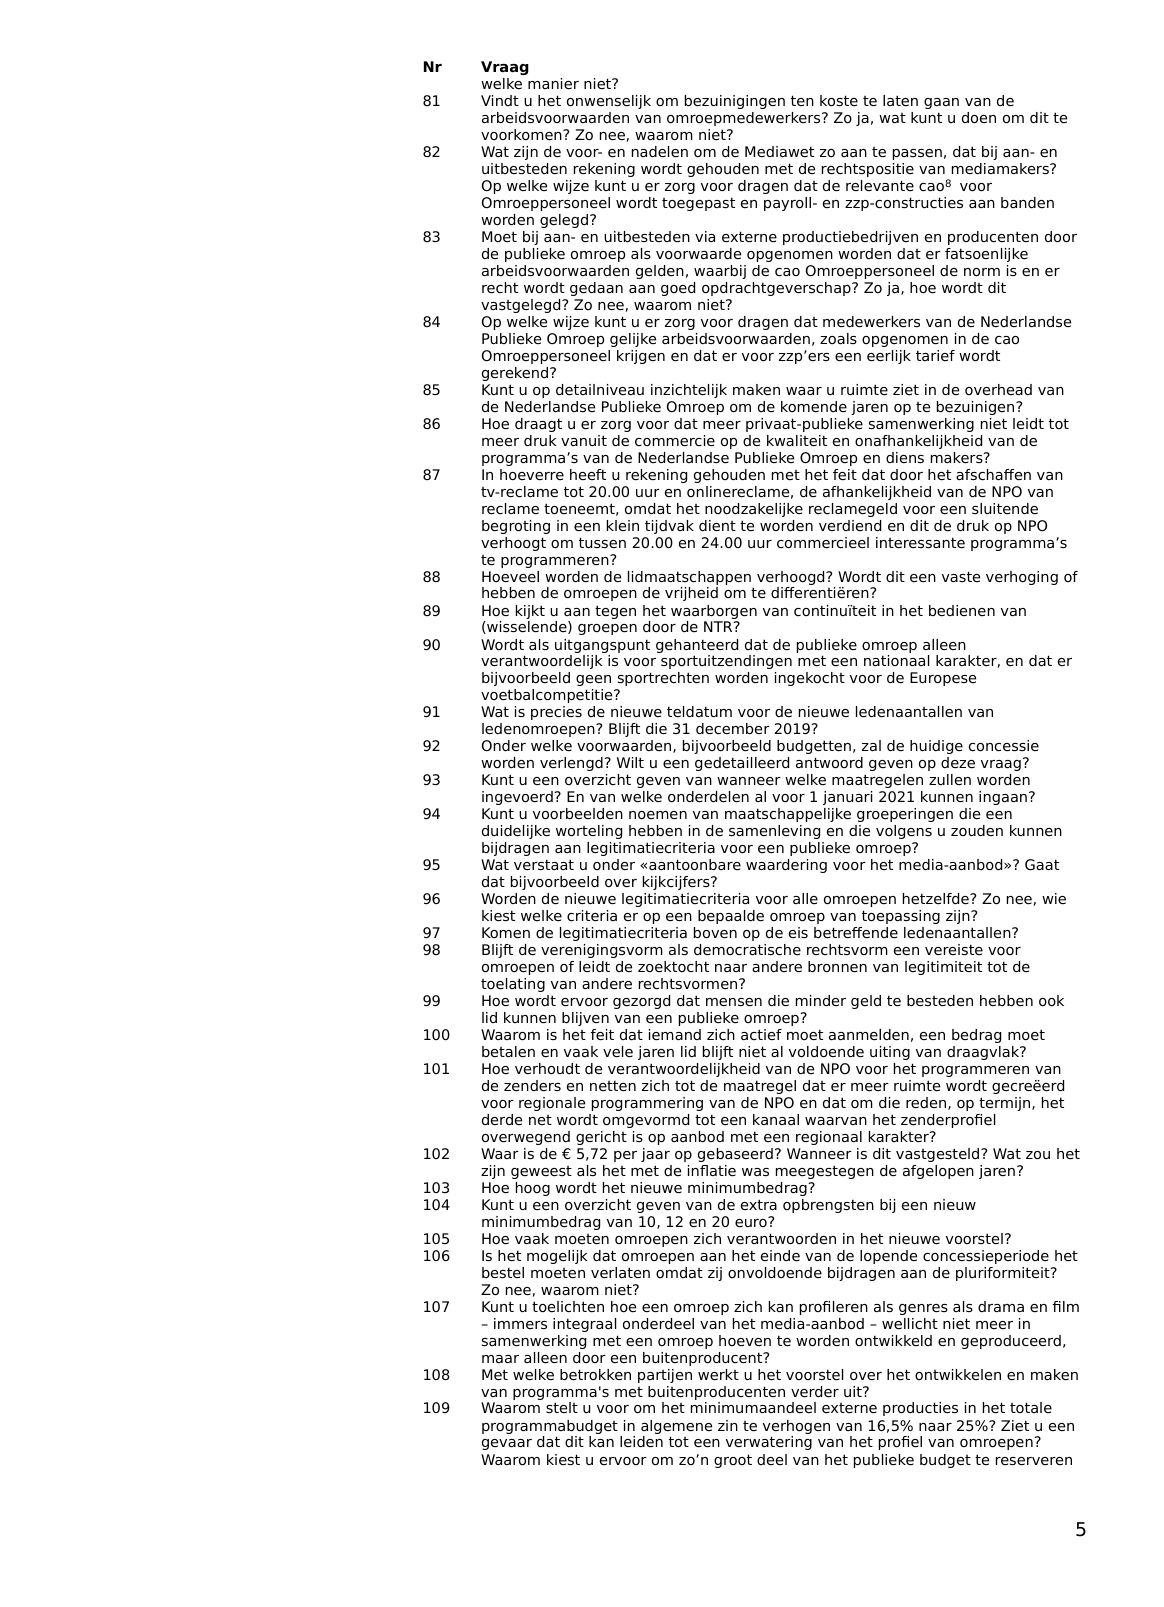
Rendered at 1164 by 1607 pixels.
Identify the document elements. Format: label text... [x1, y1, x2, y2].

table_cell 97 [422, 925, 475, 942]
table_cell Waarom stelt u voor om het minimumaandeel externe producties in het totale programmabudget in algemene zin te verhogen van 16,5% naar 25%? Ziet u een gevaar dat dit kan leiden tot een verwatering van het profiel van omroepen? Waarom kiest u ervoor om zo’n groot deel van het publieke budget te reserveren [475, 1400, 1087, 1468]
table_cell Wat is precies de nieuwe teldatum voor de nieuwe ledenaantallen van ledenomroepen? Blijft die 31 december 2019? [475, 704, 1087, 738]
table_cell Kunt u een overzicht geven van de extra opbrengsten bij een nieuw minimumbedrag van 10, 12 en 20 euro? [475, 1197, 1087, 1231]
table_cell 109 [422, 1400, 475, 1468]
table_cell 83 [422, 229, 475, 314]
table_cell 99 [422, 993, 475, 1027]
table_cell welke manier niet? [475, 76, 1087, 93]
table_cell Hoeveel worden de lidmaatschappen verhoogd? Wordt dit een vaste verhoging of hebben de omroepen de vrijheid om te differentiëren? [475, 569, 1087, 602]
table_cell Op welke wijze kunt u er zorg voor dragen dat medewerkers van de Nederlandse Publieke Omroep gelijke arbeidsvoorwaarden, zoals opgenomen in de cao Omroeppersoneel krijgen en dat er voor zzp’ers een eerlijk tarief wordt gerekend? [475, 314, 1087, 382]
table_cell Vindt u het onwenselijk om bezuinigingen ten koste te laten gaan van de arbeidsvoorwaarden van omroepmedewerkers? Zo ja, wat kunt u doen om dit te voorkomen? Zo nee, waarom niet? [475, 93, 1087, 144]
table_cell 85 [422, 382, 475, 416]
table_cell 106 [422, 1248, 475, 1298]
table_cell 108 [422, 1366, 475, 1400]
table_cell Kunt u een overzicht geven van wanneer welke maatregelen zullen worden ingevoerd? En van welke onderdelen al voor 1 januari 2021 kunnen ingaan? [475, 772, 1087, 806]
table_cell Onder welke voorwaarden, bijvoorbeeld budgetten, zal de huidige concessie worden verlengd? Wilt u een gedetailleerd antwoord geven op deze vraag? [475, 738, 1087, 772]
table_cell Kunt u op detailniveau inzichtelijk maken waar u ruimte ziet in de overhead van de Nederlandse Publieke Omroep om de komende jaren op te bezuinigen? [475, 382, 1087, 416]
table_cell 89 [422, 603, 475, 636]
table_cell [422, 76, 475, 93]
table_cell 92 [422, 738, 475, 772]
table_cell 82 [422, 144, 475, 229]
table_cell Komen de legitimatiecriteria boven op de eis betreffende ledenaantallen? [475, 925, 1087, 942]
table_cell Wordt als uitgangspunt gehanteerd dat de publieke omroep alleen verantwoordelijk is voor sportuitzendingen met een nationaal karakter, en dat er bijvoorbeeld geen sportrechten worden ingekocht voor de Europese voetbalcompetitie? [475, 636, 1087, 704]
table_header Nr [422, 59, 475, 76]
table_cell 91 [422, 704, 475, 738]
table_cell 104 [422, 1197, 475, 1231]
table_cell 95 [422, 857, 475, 891]
table_cell Worden de nieuwe legitimatiecriteria voor alle omroepen hetzelfde? Zo nee, wie kiest welke criteria er op een bepaalde omroep van toepassing zijn? [475, 891, 1087, 925]
table_cell Waar is de € 5,72 per jaar op gebaseerd? Wanneer is dit vastgesteld? Wat zou het zijn geweest als het met de inflatie was meegestegen de afgelopen jaren? [475, 1146, 1087, 1180]
table_cell Waarom is het feit dat iemand zich actief moet aanmelden, een bedrag moet betalen en vaak vele jaren lid blijft niet al voldoende uiting van draagvlak? [475, 1027, 1087, 1061]
table_cell 103 [422, 1180, 475, 1197]
table_cell 96 [422, 891, 475, 925]
table_cell 94 [422, 806, 475, 857]
table_cell 105 [422, 1231, 475, 1248]
table_cell Hoe kijkt u aan tegen het waarborgen van continuïteit in het bedienen van (wisselende) groepen door de NTR? [475, 603, 1087, 636]
table_cell Is het mogelijk dat omroepen aan het einde van de lopende concessieperiode het bestel moeten verlaten omdat zij onvoldoende bijdragen aan de pluriformiteit? Zo nee, waarom niet? [475, 1248, 1087, 1298]
table_cell Hoe vaak moeten omroepen zich verantwoorden in het nieuwe voorstel? [475, 1231, 1087, 1248]
table_cell Moet bij aan- en uitbesteden via externe productiebedrijven en producenten door de publieke omroep als voorwaarde opgenomen worden dat er fatsoenlijke arbeidsvoorwaarden gelden, waarbij de cao Omroeppersoneel de norm is en er recht wordt gedaan aan goed opdrachtgeverschap? Zo ja, hoe wordt dit vastgelegd? Zo nee, waarom niet? [475, 229, 1087, 314]
table_cell 98 [422, 942, 475, 993]
table_cell In hoeverre heeft u rekening gehouden met het feit dat door het afschaffen van tv-reclame tot 20.00 uur en onlinereclame, de afhankelijkheid van de NPO van reclame toeneemt, omdat het noodzakelijke reclamegeld voor een sluitende begroting in een klein tijdvak dient te worden verdiend en dit de druk op NPO verhoogt om tussen 20.00 en 24.00 uur commercieel interessante programma’s te programmeren? [475, 467, 1087, 568]
table_cell Hoe verhoudt de verantwoordelijkheid van de NPO voor het programmeren van de zenders en netten zich tot de maatregel dat er meer ruimte wordt gecreëerd voor regionale programmering van de NPO en dat om die reden, op termijn, het derde net wordt omgevormd tot een kanaal waarvan het zenderprofiel overwegend gericht is op aanbod met een regionaal karakter? [475, 1061, 1087, 1146]
table_cell Kunt u toelichten hoe een omroep zich kan profileren als genres als drama en film – immers integraal onderdeel van het media-aanbod – wellicht niet meer in samenwerking met een omroep hoeven te worden ontwikkeld en geproduceerd, maar alleen door een buitenproducent? [475, 1299, 1087, 1366]
table_cell 86 [422, 416, 475, 467]
table_cell Hoe hoog wordt het nieuwe minimumbedrag? [475, 1180, 1087, 1197]
table_cell 84 [422, 314, 475, 382]
table_header Vraag [475, 59, 1087, 76]
table_cell Wat verstaat u onder «aantoonbare waardering voor het media-aanbod»? Gaat dat bijvoorbeeld over kijkcijfers? [475, 857, 1087, 891]
table_cell 93 [422, 772, 475, 806]
table_cell 87 [422, 467, 475, 568]
table_cell 107 [422, 1299, 475, 1366]
table_cell 100 [422, 1027, 475, 1061]
table_cell Blijft de verenigingsvorm als democratische rechtsvorm een vereiste voor omroepen of leidt de zoektocht naar andere bronnen van legitimiteit tot de toelating van andere rechtsvormen? [475, 942, 1087, 993]
table_cell 101 [422, 1061, 475, 1146]
table_cell Wat zijn de voor- en nadelen om de Mediawet zo aan te passen, dat bij aan- en uitbesteden rekening wordt gehouden met de rechtspositie van mediamakers? Op welke wijze kunt u er zorg voor dragen dat de relevante cao8 voor Omroeppersoneel wordt toegepast en payroll- en zzp-constructies aan banden worden gelegd? [475, 144, 1087, 229]
table_cell Kunt u voorbeelden noemen van maatschappelijke groeperingen die een duidelijke worteling hebben in de samenleving en die volgens u zouden kunnen bijdragen aan legitimatiecriteria voor een publieke omroep? [475, 806, 1087, 857]
table_cell 90 [422, 636, 475, 704]
table_cell Hoe draagt u er zorg voor dat meer privaat-publieke samenwerking niet leidt tot meer druk vanuit de commercie op de kwaliteit en onafhankelijkheid van de programma’s van de Nederlandse Publieke Omroep en diens makers? [475, 416, 1087, 467]
table_cell Hoe wordt ervoor gezorgd dat mensen die minder geld te besteden hebben ook lid kunnen blijven van een publieke omroep? [475, 993, 1087, 1027]
table_cell 88 [422, 569, 475, 602]
table_cell 102 [422, 1146, 475, 1180]
table_cell Met welke betrokken partijen werkt u het voorstel over het ontwikkelen en maken van programma's met buitenproducenten verder uit? [475, 1366, 1087, 1400]
table_cell 81 [422, 93, 475, 144]
